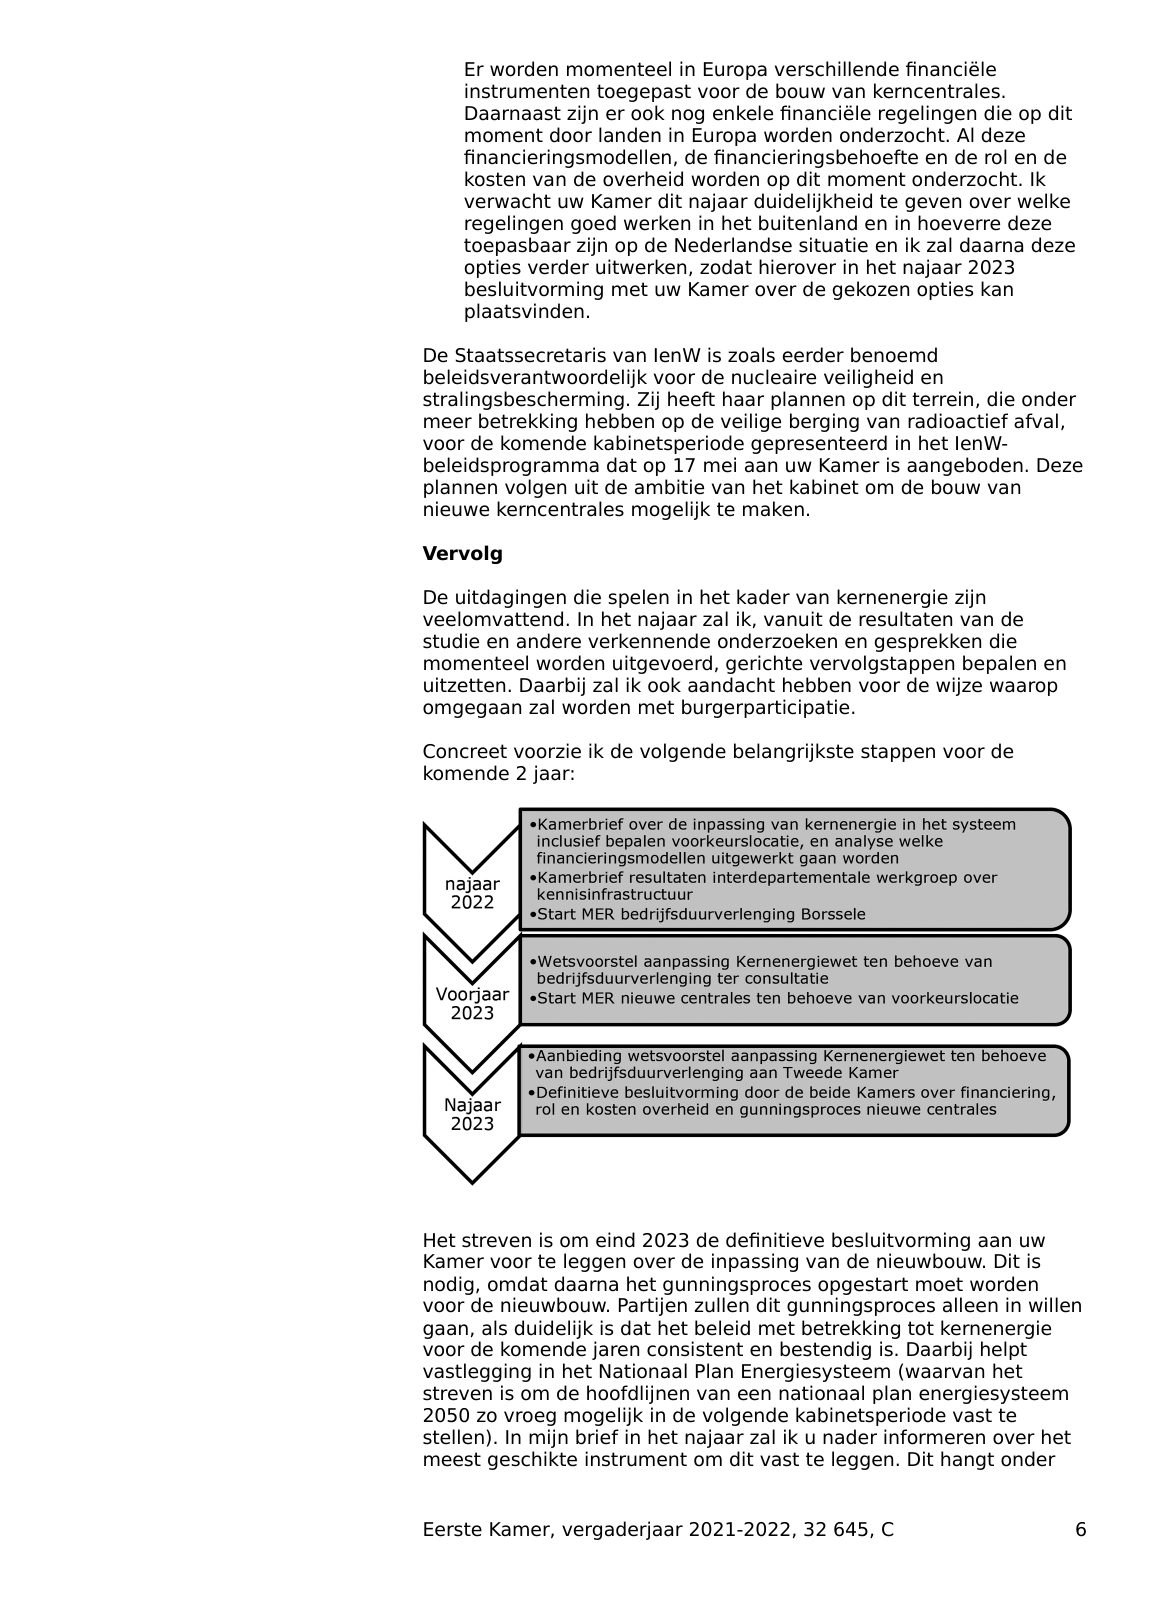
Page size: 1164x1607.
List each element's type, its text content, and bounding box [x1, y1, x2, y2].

text De uitdagingen die spelen in het kader van kernenergie zijn veelomvattend. In het najaar zal ik, vanuit de resultaten van de studie en andere verkennende onderzoeken en gesprekken die momenteel worden uitgevoerd, gerichte vervolgstappen bepalen en uitzetten. Daarbij zal ik ook aandacht hebben voor de wijze waarop omgegaan zal worden met burgerparticipatie. [422, 587, 1087, 719]
text Er worden momenteel in Europa verschillende financiële instrumenten toegepast voor de bouw van kerncentrales. Daarnaast zijn er ook nog enkele financiële regelingen die op dit moment door landen in Europa worden onderzocht. Al deze financieringsmodellen, de financieringsbehoefte en de rol en de kosten van de overheid worden op dit moment onderzocht. Ik verwacht uw Kamer dit najaar duidelijkheid te geven over welke regelingen goed werken in het buitenland en in hoeverre deze toepasbaar zijn op de Nederlandse situatie en ik zal daarna deze opties verder uitwerken, zodat hierover in het najaar 2023 besluitvorming met uw Kamer over de gekozen opties kan plaatsvinden. [464, 59, 1087, 323]
text Concreet voorzie ik de volgende belangrijkste stappen voor de komende 2 jaar: [422, 741, 1087, 785]
picture [422, 807, 1072, 1186]
text Het streven is om eind 2023 de definitieve besluitvorming aan uw Kamer voor te leggen over de inpassing van de nieuwbouw. Dit is nodig, omdat daarna het gunningsproces opgestart moet worden voor de nieuwbouw. Partijen zullen dit gunningsproces alleen in willen gaan, als duidelijk is dat het beleid met betrekking tot kernenergie voor de komende jaren consistent en bestendig is. Daarbij helpt vastlegging in het Nationaal Plan Energiesysteem (waarvan het streven is om de hoofdlijnen van een nationaal plan energiesysteem 2050 zo vroeg mogelijk in de volgende kabinetsperiode vast te stellen). In mijn brief in het najaar zal ik u nader informeren over het meest geschikte instrument om dit vast te leggen. Dit hangt onder [422, 1229, 1087, 1471]
subtitle Vervolg [422, 543, 1087, 565]
text De Staatssecretaris van IenW is zoals eerder benoemd beleidsverantwoordelijk voor de nucleaire veiligheid en stralingsbescherming. Zij heeft haar plannen op dit terrein, die onder meer betrekking hebben op de veilige berging van radioactief afval, voor de komende kabinetsperiode gepresenteerd in het IenW-beleidsprogramma dat op 17 mei aan uw Kamer is aangeboden. Deze plannen volgen uit de ambitie van het kabinet om de bouw van nieuwe kerncentrales mogelijk te maken. [422, 345, 1087, 521]
